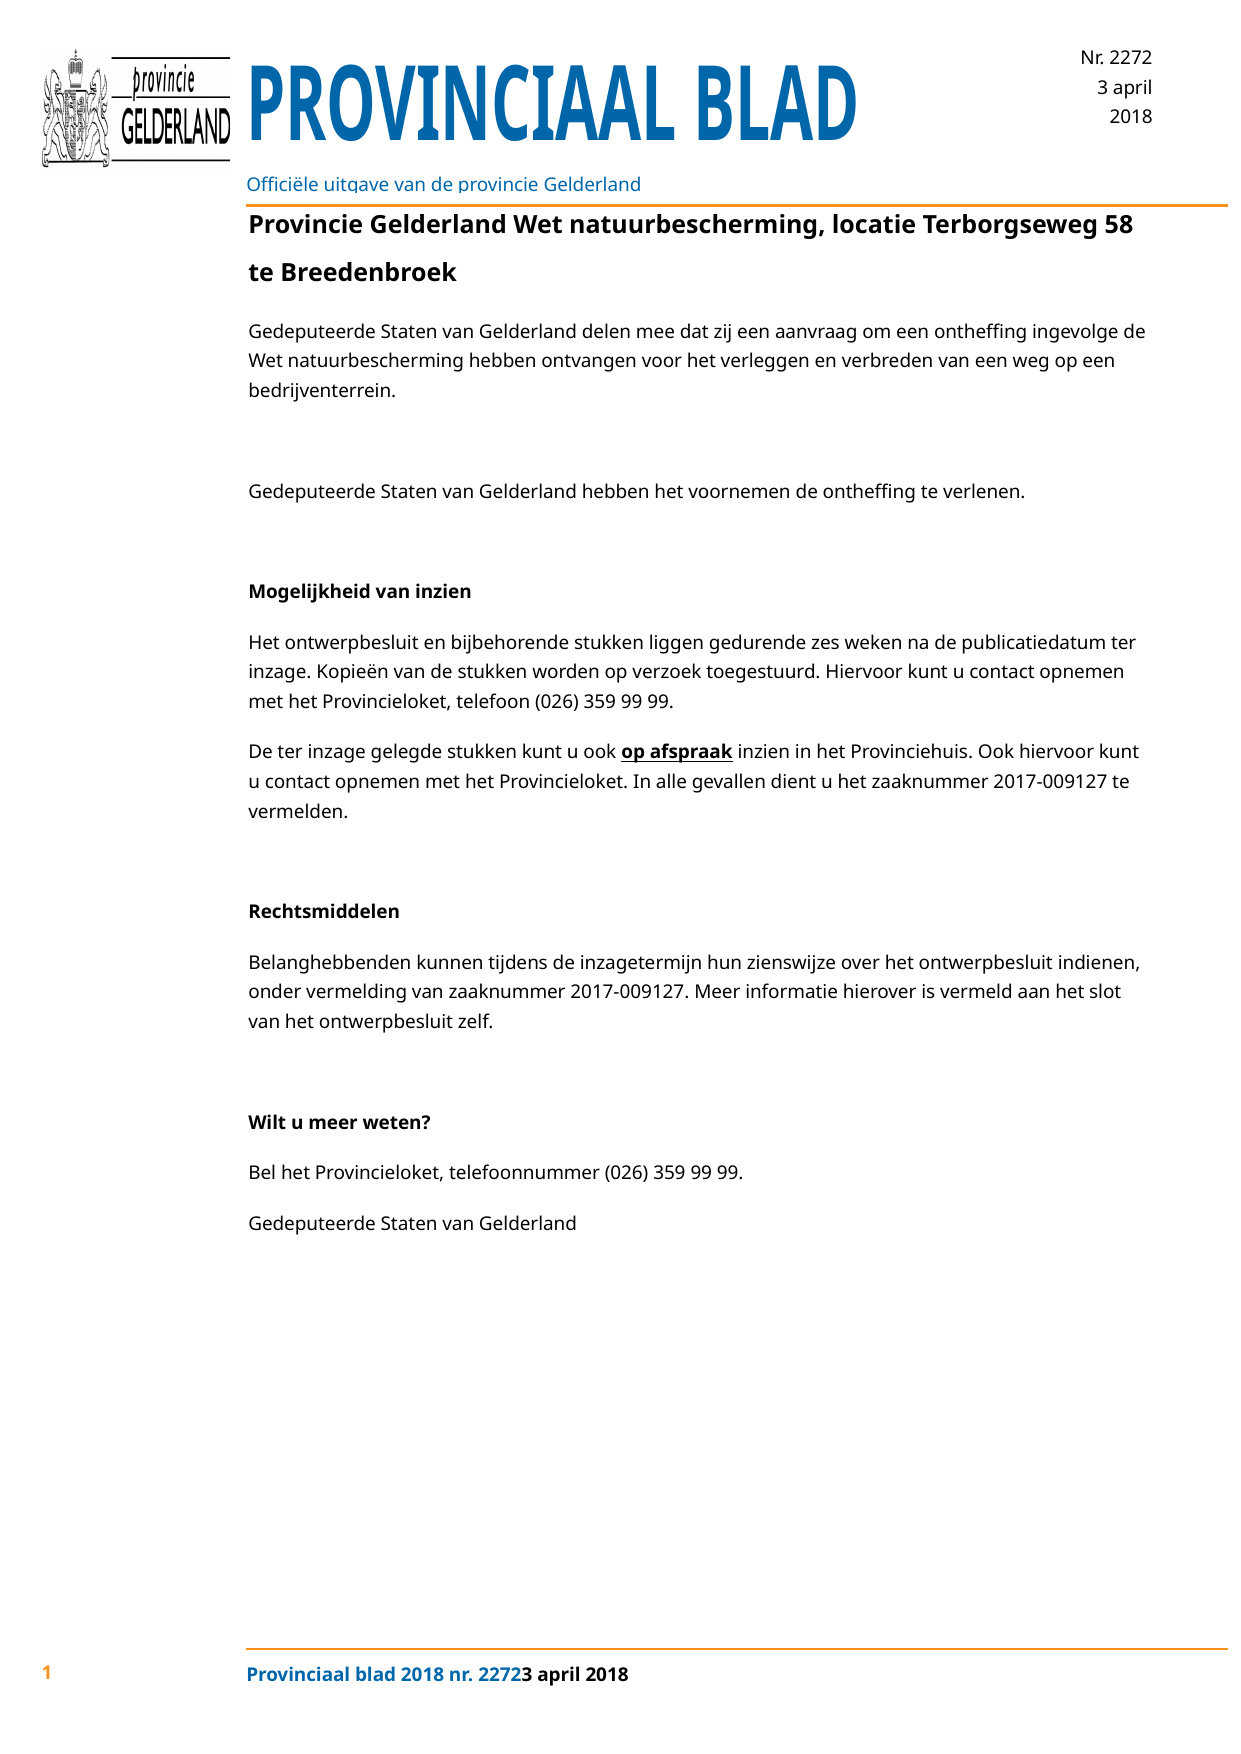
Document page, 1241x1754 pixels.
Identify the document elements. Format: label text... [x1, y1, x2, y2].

text Gedeputeerde Staten van Gelderland delen mee dat zij een aanvraag om een ontheffing ingevolge de Wet natuurbescherming hebben ontvangen voor het verleggen en verbreden van een weg op een bedrijventerrein. [248, 318, 1152, 403]
picture [41, 47, 231, 172]
text Rechtsmiddelen [248, 899, 1152, 924]
text Gedeputeerde Staten van Gelderland [248, 1210, 1152, 1236]
text Belanghebbenden kunnen tijdens de inzagetermijn hun zienswijze over het ontwerpbesluit indienen, onder vermelding van zaaknummer 2017-009127. Meer informatie hierover is vermeld aan het slot van het ontwerpbesluit zelf. [248, 949, 1152, 1034]
text Bel het Provincieloket, telefoonnummer (026) 359 99 99. [248, 1159, 1152, 1185]
text Wilt u meer weten? [248, 1109, 1152, 1135]
text Provincie Gelderland Wet natuurbescherming, locatie Terborgseweg 58 te Breedenbroek [248, 207, 1152, 288]
text Gedeputeerde Staten van Gelderland hebben het voornemen de ontheffing te verlenen. [248, 478, 1152, 504]
text Het ontwerpbesluit en bijbehorende stukken liggen gedurende zes weken na de publicatiedatum ter inzage. Kopieën van de stukken worden op verzoek toegestuurd. Hiervoor kunt u contact opnemen met het Provincieloket, telefoon (026) 359 99 99. [248, 629, 1152, 714]
text Mogelijkheid van inzien [248, 579, 1152, 604]
text De ter inzage gelegde stukken kunt u ook op afspraak inzien in het Provinciehuis. Ook hiervoor kunt u contact opnemen met het Provincieloket. In alle gevallen dient u het zaaknummer 2017-009127 te vermelden. [248, 739, 1152, 824]
